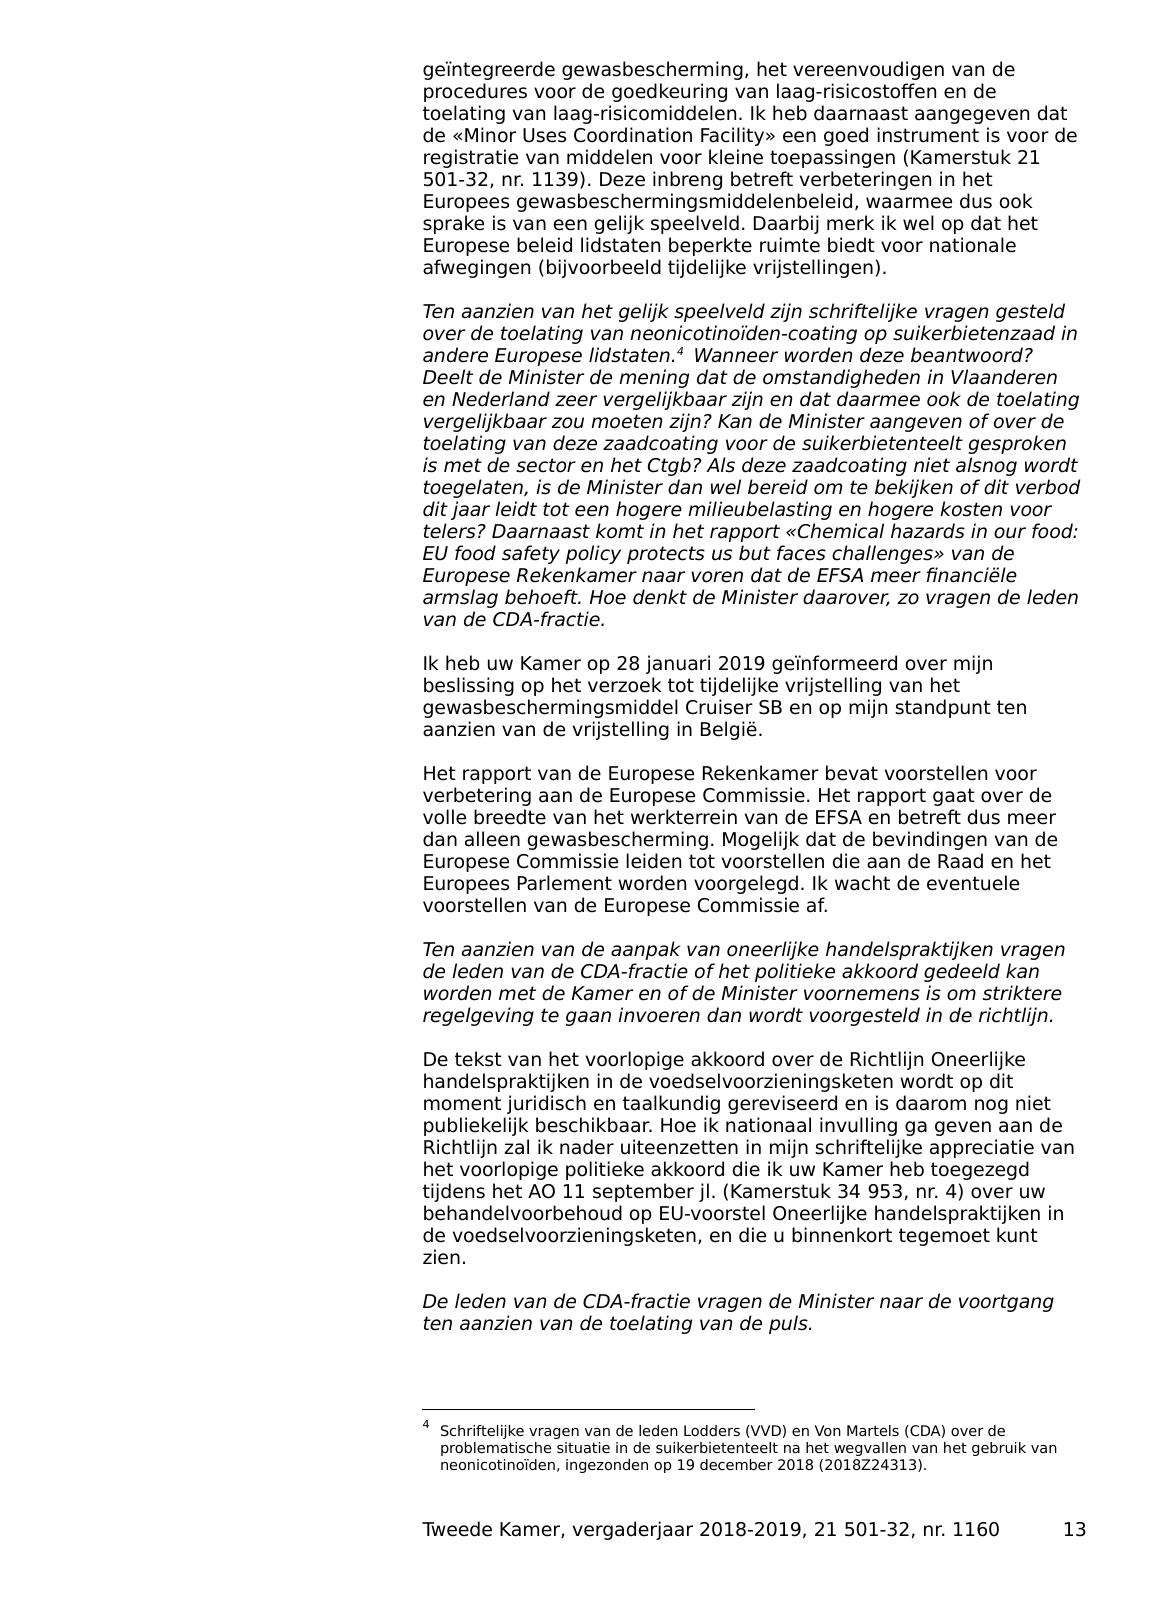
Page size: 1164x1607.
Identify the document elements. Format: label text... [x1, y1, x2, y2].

text Ten aanzien van het gelijk speelveld zijn schriftelijke vragen gesteld over de toelating van neonicotinoïden-coating op suikerbietenzaad in andere Europese lidstaten. Wanneer worden deze beantwoord? Deelt de Minister de mening dat de omstandigheden in Vlaanderen en Nederland zeer vergelijkbaar zijn en dat daarmee ook de toelating vergelijkbaar zou moeten zijn? Kan de Minister aangeven of over de toelating van deze zaadcoating voor de suikerbietenteelt gesproken is met de sector en het Ctgb? Als deze zaadcoating niet alsnog wordt toegelaten, is de Minister dan wel bereid om te bekijken of dit verbod dit jaar leidt tot een hogere milieubelasting en hogere kosten voor telers? Daarnaast komt in het rapport «Chemical hazards in our food: EU food safety policy protects us but faces challenges» van de Europese Rekenkamer naar voren dat de EFSA meer financiële armslag behoeft. Hoe denkt de Minister daarover, zo vragen de leden van de CDA-fractie. [422, 301, 1087, 631]
text Ik heb uw Kamer op 28 januari 2019 geïnformeerd over mijn beslissing op het verzoek tot tijdelijke vrijstelling van het gewasbeschermingsmiddel Cruiser SB en op mijn standpunt ten aanzien van de vrijstelling in België. [422, 653, 1087, 741]
text Ten aanzien van de aanpak van oneerlijke handelspraktijken vragen de leden van de CDA-fractie of het politieke akkoord gedeeld kan worden met de Kamer en of de Minister voornemens is om striktere regelgeving te gaan invoeren dan wordt voorgesteld in de richtlijn. [422, 939, 1087, 1027]
text De tekst van het voorlopige akkoord over de Richtlijn Oneerlijke handelspraktijken in de voedselvoorzieningsketen wordt op dit moment juridisch en taalkundig gereviseerd en is daarom nog niet publiekelijk beschikbaar. Hoe ik nationaal invulling ga geven aan de Richtlijn zal ik nader uiteenzetten in mijn schriftelijke appreciatie van het voorlopige politieke akkoord die ik uw Kamer heb toegezegd tijdens het AO 11 september jl. (Kamerstuk 34 953, nr. 4) over uw behandelvoorbehoud op EU-voorstel Oneerlijke handelspraktijken in de voedselvoorzieningsketen, en die u binnenkort tegemoet kunt zien. [422, 1049, 1087, 1269]
text Het rapport van de Europese Rekenkamer bevat voorstellen voor verbetering aan de Europese Commissie. Het rapport gaat over de volle breedte van het werkterrein van de EFSA en betreft dus meer dan alleen gewasbescherming. Mogelijk dat de bevindingen van de Europese Commissie leiden tot voorstellen die aan de Raad en het Europees Parlement worden voorgelegd. Ik wacht de eventuele voorstellen van de Europese Commissie af. [422, 763, 1087, 917]
text geïntegreerde gewasbescherming, het vereenvoudigen van de procedures voor de goedkeuring van laag-risicostoffen en de toelating van laag-risicomiddelen. Ik heb daarnaast aangegeven dat de «Minor Uses Coordination Facility» een goed instrument is voor de registratie van middelen voor kleine toepassingen (Kamerstuk 21 501-32, nr. 1139). Deze inbreng betreft verbeteringen in het Europees gewasbeschermingsmiddelenbeleid, waarmee dus ook sprake is van een gelijk speelveld. Daarbij merk ik wel op dat het Europese beleid lidstaten beperkte ruimte biedt voor nationale afwegingen (bijvoorbeeld tijdelijke vrijstellingen). [422, 59, 1087, 279]
text De leden van de CDA-fractie vragen de Minister naar de voortgang ten aanzien van de toelating van de puls. [422, 1291, 1087, 1335]
text Schriftelijke vragen van de leden Lodders (VVD) en Von Martels (CDA) over de problematische situatie in de suikerbietenteelt na het wegvallen van het gebruik van neonicotinoïden, ingezonden op 19 december 2018 (2018Z24313). [422, 1418, 1087, 1474]
